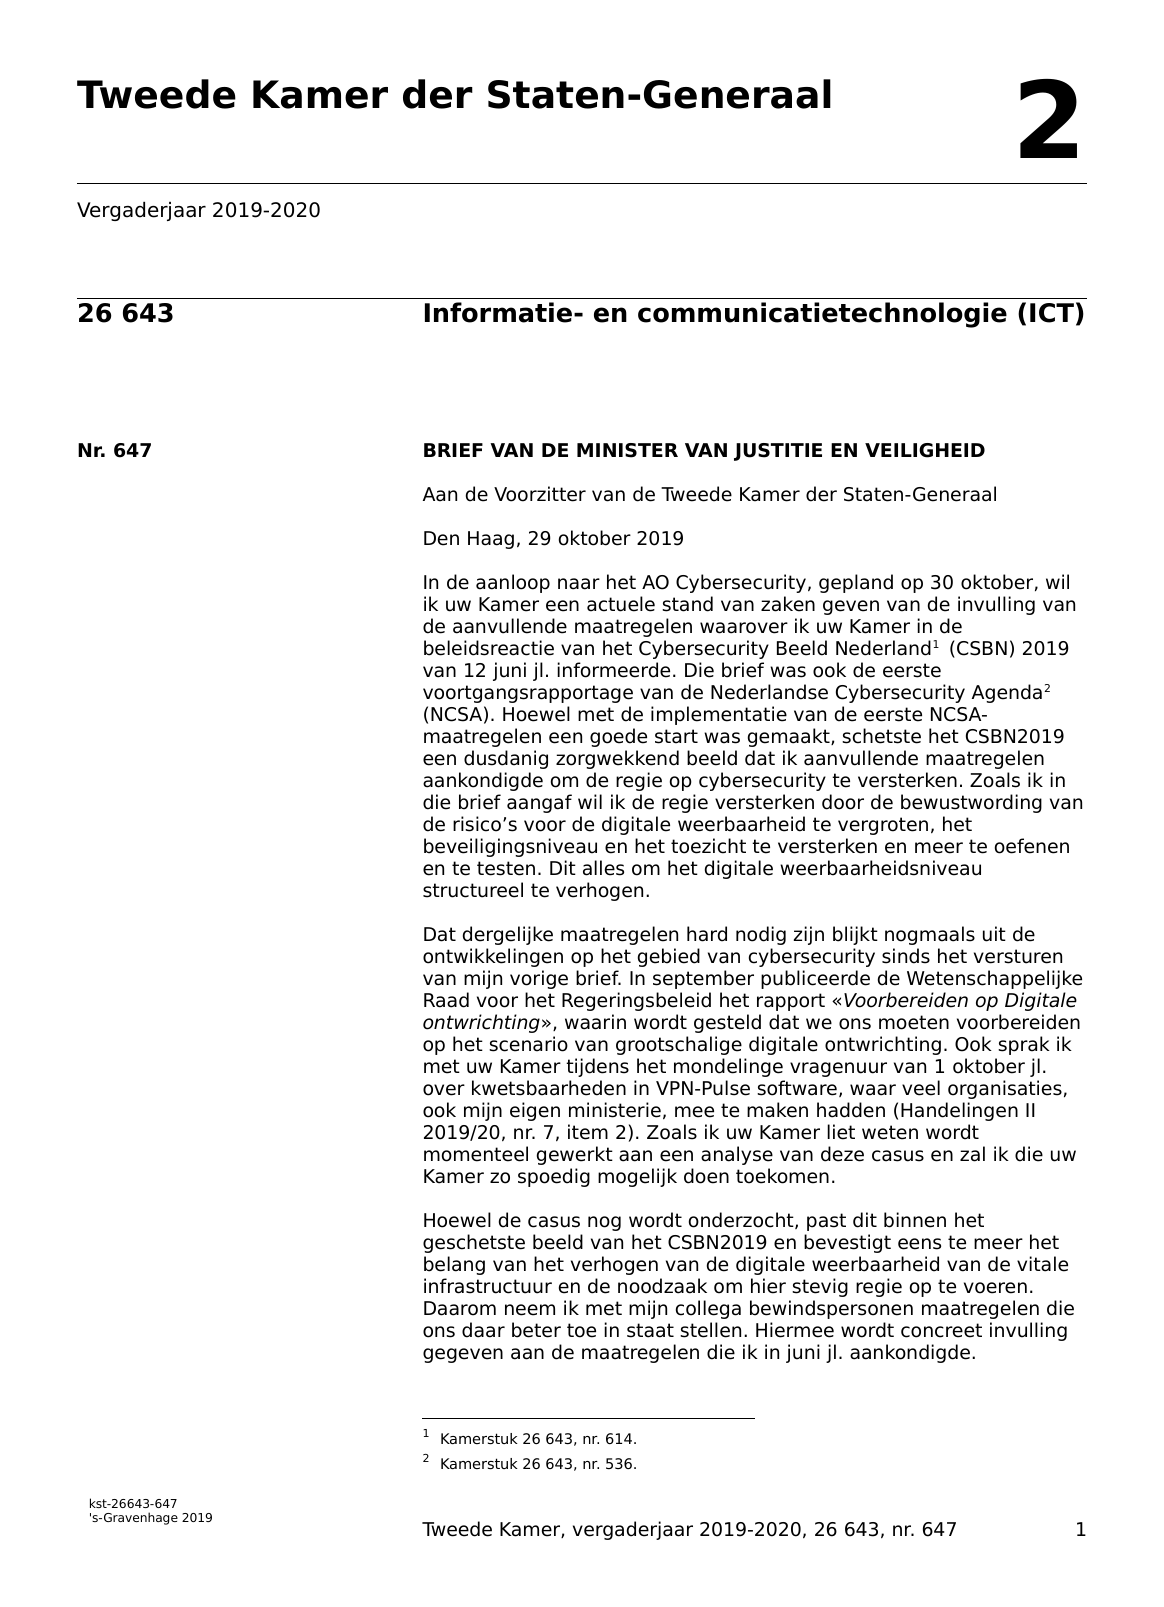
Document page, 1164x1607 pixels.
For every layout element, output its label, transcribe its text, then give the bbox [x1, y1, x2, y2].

text Dat dergelijke maatregelen hard nodig zijn blijkt nogmaals uit de ontwikkelingen op het gebied van cybersecurity sinds het versturen van mijn vorige brief. In september publiceerde de Wetenschappelijke Raad voor het Regeringsbeleid het rapport «Voorbereiden op Digitale ontwrichting», waarin wordt gesteld dat we ons moeten voorbereiden op het scenario van grootschalige digitale ontwrichting. Ook sprak ik met uw Kamer tijdens het mondelinge vragenuur van 1 oktober jl. over kwetsbaarheden in VPN-Pulse software, waar veel organisaties, ook mijn eigen ministerie, mee te maken hadden (Handelingen II 2019/20, nr. 7, item 2). Zoals ik uw Kamer liet weten wordt momenteel gewerkt aan een analyse van deze casus en zal ik die uw Kamer zo spoedig mogelijk doen toekomen. [422, 924, 1087, 1188]
text Hoewel de casus nog wordt onderzocht, past dit binnen het geschetste beeld van het CSBN2019 en bevestigt eens te meer het belang van het verhogen van de digitale weerbaarheid van de vitale infrastructuur en de noodzaak om hier stevig regie op te voeren. Daarom neem ik met mijn collega bewindspersonen maatregelen die ons daar beter toe in staat stellen. Hiermee wordt concreet invulling gegeven aan de maatregelen die ik in juni jl. aankondigde. [422, 1210, 1087, 1364]
text Kamerstuk 26 643, nr. 536. [422, 1452, 1087, 1474]
text In de aanloop naar het AO Cybersecurity, gepland op 30 oktober, wil ik uw Kamer een actuele stand van zaken geven van de invulling van de aanvullende maatregelen waarover ik uw Kamer in de beleidsreactie van het Cybersecurity Beeld Nederland (CSBN) 2019 van 12 juni jl. informeerde. Die brief was ook de eerste voortgangsrapportage van de Nederlandse Cybersecurity Agenda (NCSA). Hoewel met de implementatie van de eerste NCSA-maatregelen een goede start was gemaakt, schetste het CSBN2019 een dusdanig zorgwekkend beeld dat ik aanvullende maatregelen aankondigde om de regie op cybersecurity te versterken. Zoals ik in die brief aangaf wil ik de regie versterken door de bewustwording van de risico’s voor de digitale weerbaarheid te vergroten, het beveiligingsniveau en het toezicht te versterken en meer te oefenen en te testen. Dit alles om het digitale weerbaarheidsniveau structureel te verhogen. [422, 572, 1087, 902]
text kst-26643-647 [88, 1497, 323, 1511]
subtitle Nr. 647 BRIEF VAN DE MINISTER VAN JUSTITIE EN VEILIGHEID [77, 440, 1087, 462]
table_header Tweede Kamer der Staten-Generaal [77, 59, 886, 183]
table_cell Vergaderjaar 2019-2020 [77, 184, 1087, 298]
subtitle 26 643 Informatie- en communicatietechnologie (ICT) [77, 299, 1087, 329]
text Kamerstuk 26 643, nr. 614. [422, 1427, 1087, 1449]
table_header 2 [886, 59, 1087, 183]
text Aan de Voorzitter van de Tweede Kamer der Staten-Generaal [422, 484, 1087, 506]
text 's-Gravenhage 2019 [88, 1511, 323, 1525]
text Den Haag, 29 oktober 2019 [422, 528, 1087, 550]
